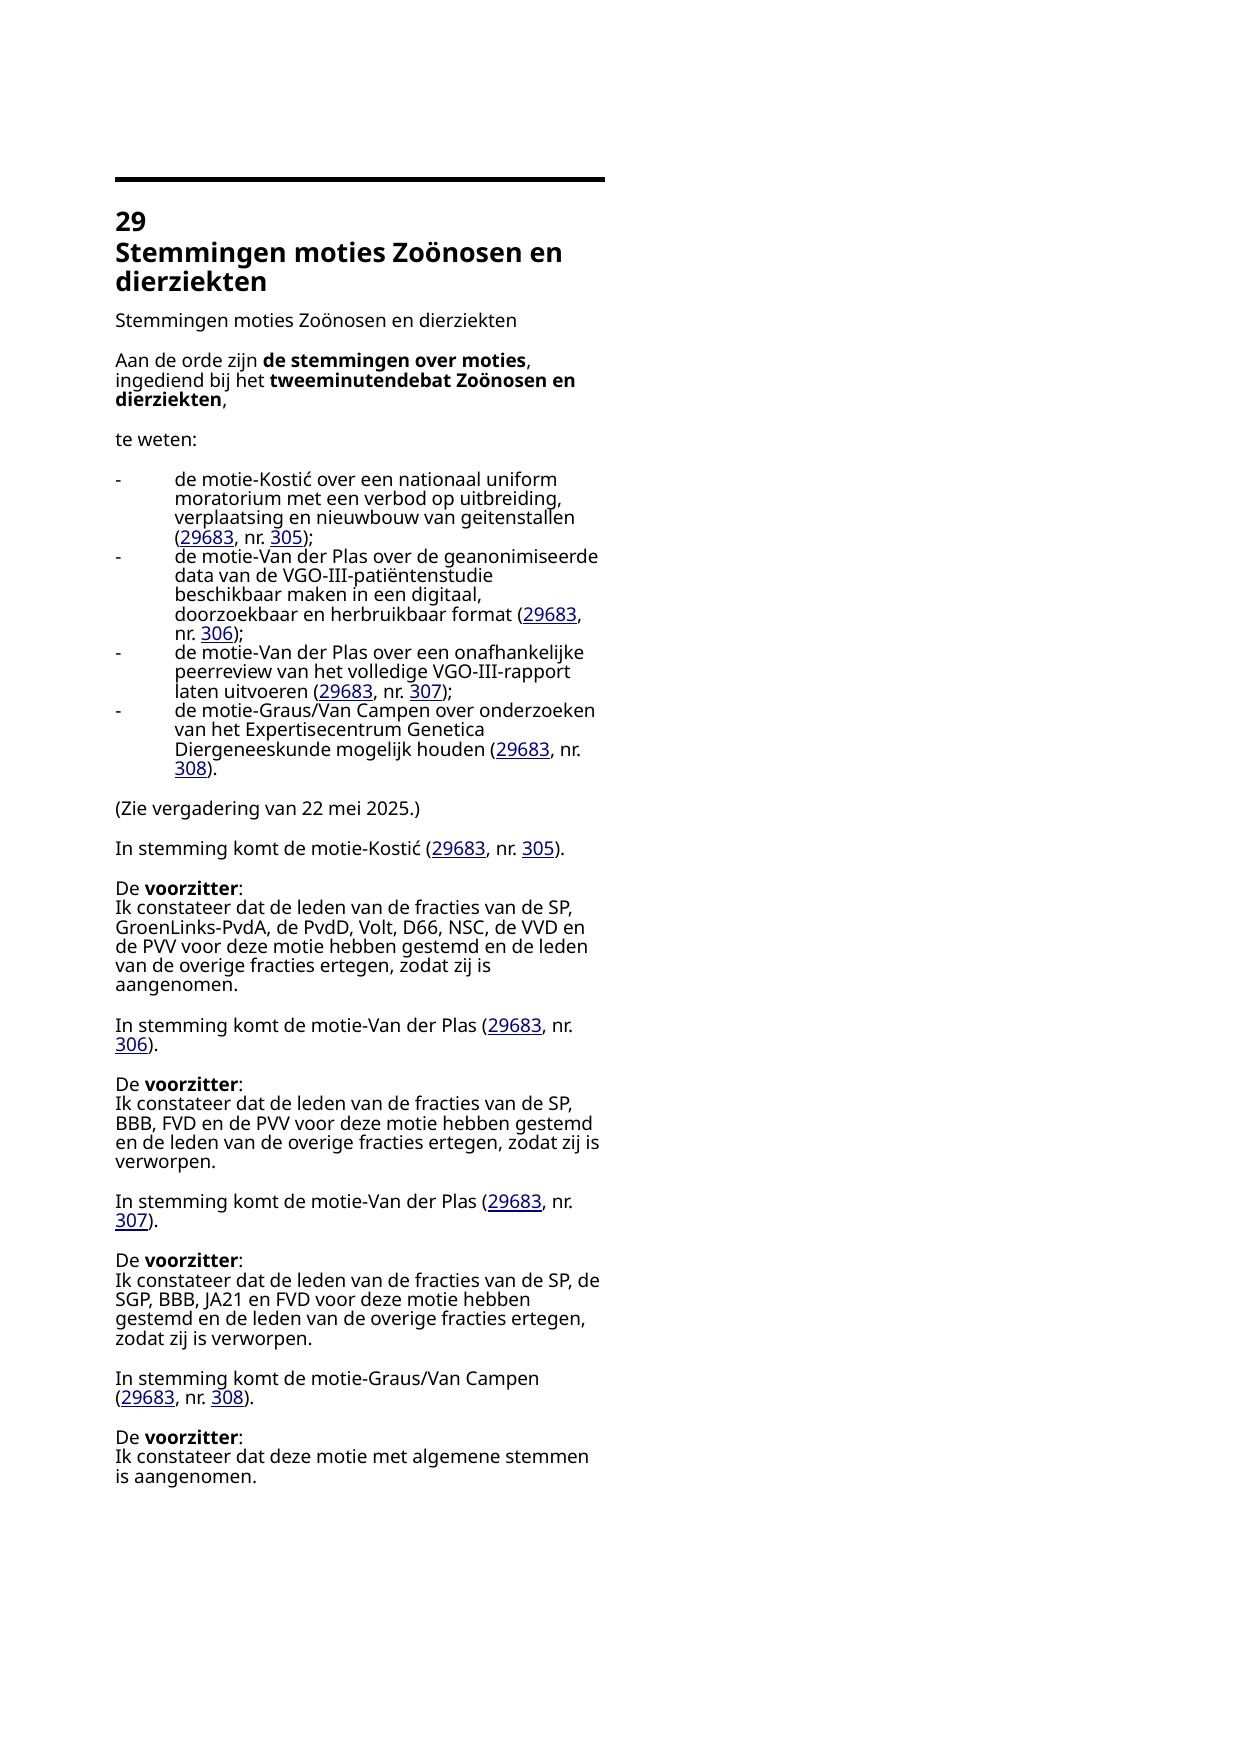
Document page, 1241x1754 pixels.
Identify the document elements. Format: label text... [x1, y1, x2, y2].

text De voorzitter: [115, 880, 605, 899]
text Ik constateer dat deze motie met algemene stemmen is aangenomen. [115, 1448, 605, 1487]
list de motie-Graus/Van Campen over onderzoeken van het Expertisecentrum Genetica Diergeneeskunde mogelijk houden (29683, nr. 308). [115, 702, 605, 779]
text (Zie vergadering van 22 mei 2025.) [115, 800, 605, 819]
text Ik constateer dat de leden van de fracties van de SP, de SGP, BBB, JA21 en FVD voor deze motie hebben gestemd en de leden van de overige fracties ertegen, zodat zij is verworpen. [115, 1272, 605, 1349]
text In stemming komt de motie-Kostić (29683, nr. 305). [115, 840, 605, 859]
text 29 [115, 203, 605, 239]
text In stemming komt de motie-Van der Plas (29683, nr. 306). [115, 1017, 605, 1055]
text De voorzitter: [115, 1429, 605, 1448]
list de motie-Van der Plas over de geanonimiseerde data van de VGO-III-patiëntenstudie beschikbaar maken in een digitaal, doorzoekbaar en herbruikbaar format (29683, nr. 306); [115, 548, 605, 644]
text te weten: [115, 431, 605, 450]
text De voorzitter: [115, 1252, 605, 1272]
text Stemmingen moties Zoönosen en dierziekten [115, 239, 605, 312]
list de motie-Van der Plas over een onafhankelijke peerreview van het volledige VGO-III-rapport laten uitvoeren (29683, nr. 307); [115, 644, 605, 702]
text Stemmingen moties Zoönosen en dierziekten [115, 312, 605, 332]
text Ik constateer dat de leden van de fracties van de SP, GroenLinks-PvdA, de PvdD, Volt, D66, NSC, de VVD en de PVV voor deze motie hebben gestemd en de leden van de overige fracties ertegen, zodat zij is aangenomen. [115, 899, 605, 996]
text In stemming komt de motie-Van der Plas (29683, nr. 307). [115, 1193, 605, 1232]
text Ik constateer dat de leden van de fracties van de SP, BBB, FVD en de PVV voor deze motie hebben gestemd en de leden van de overige fracties ertegen, zodat zij is verworpen. [115, 1095, 605, 1172]
text Aan de orde zijn de stemmingen over moties, ingediend bij het tweeminutendebat Zoönosen en dierziekten, [115, 352, 605, 410]
text In stemming komt de motie-Graus/Van Campen (29683, nr. 308). [115, 1370, 605, 1408]
list de motie-Kostić over een nationaal uniform moratorium met een verbod op uitbreiding, verplaatsing en nieuwbouw van geitenstallen (29683, nr. 305); [115, 471, 605, 548]
text De voorzitter: [115, 1076, 605, 1095]
